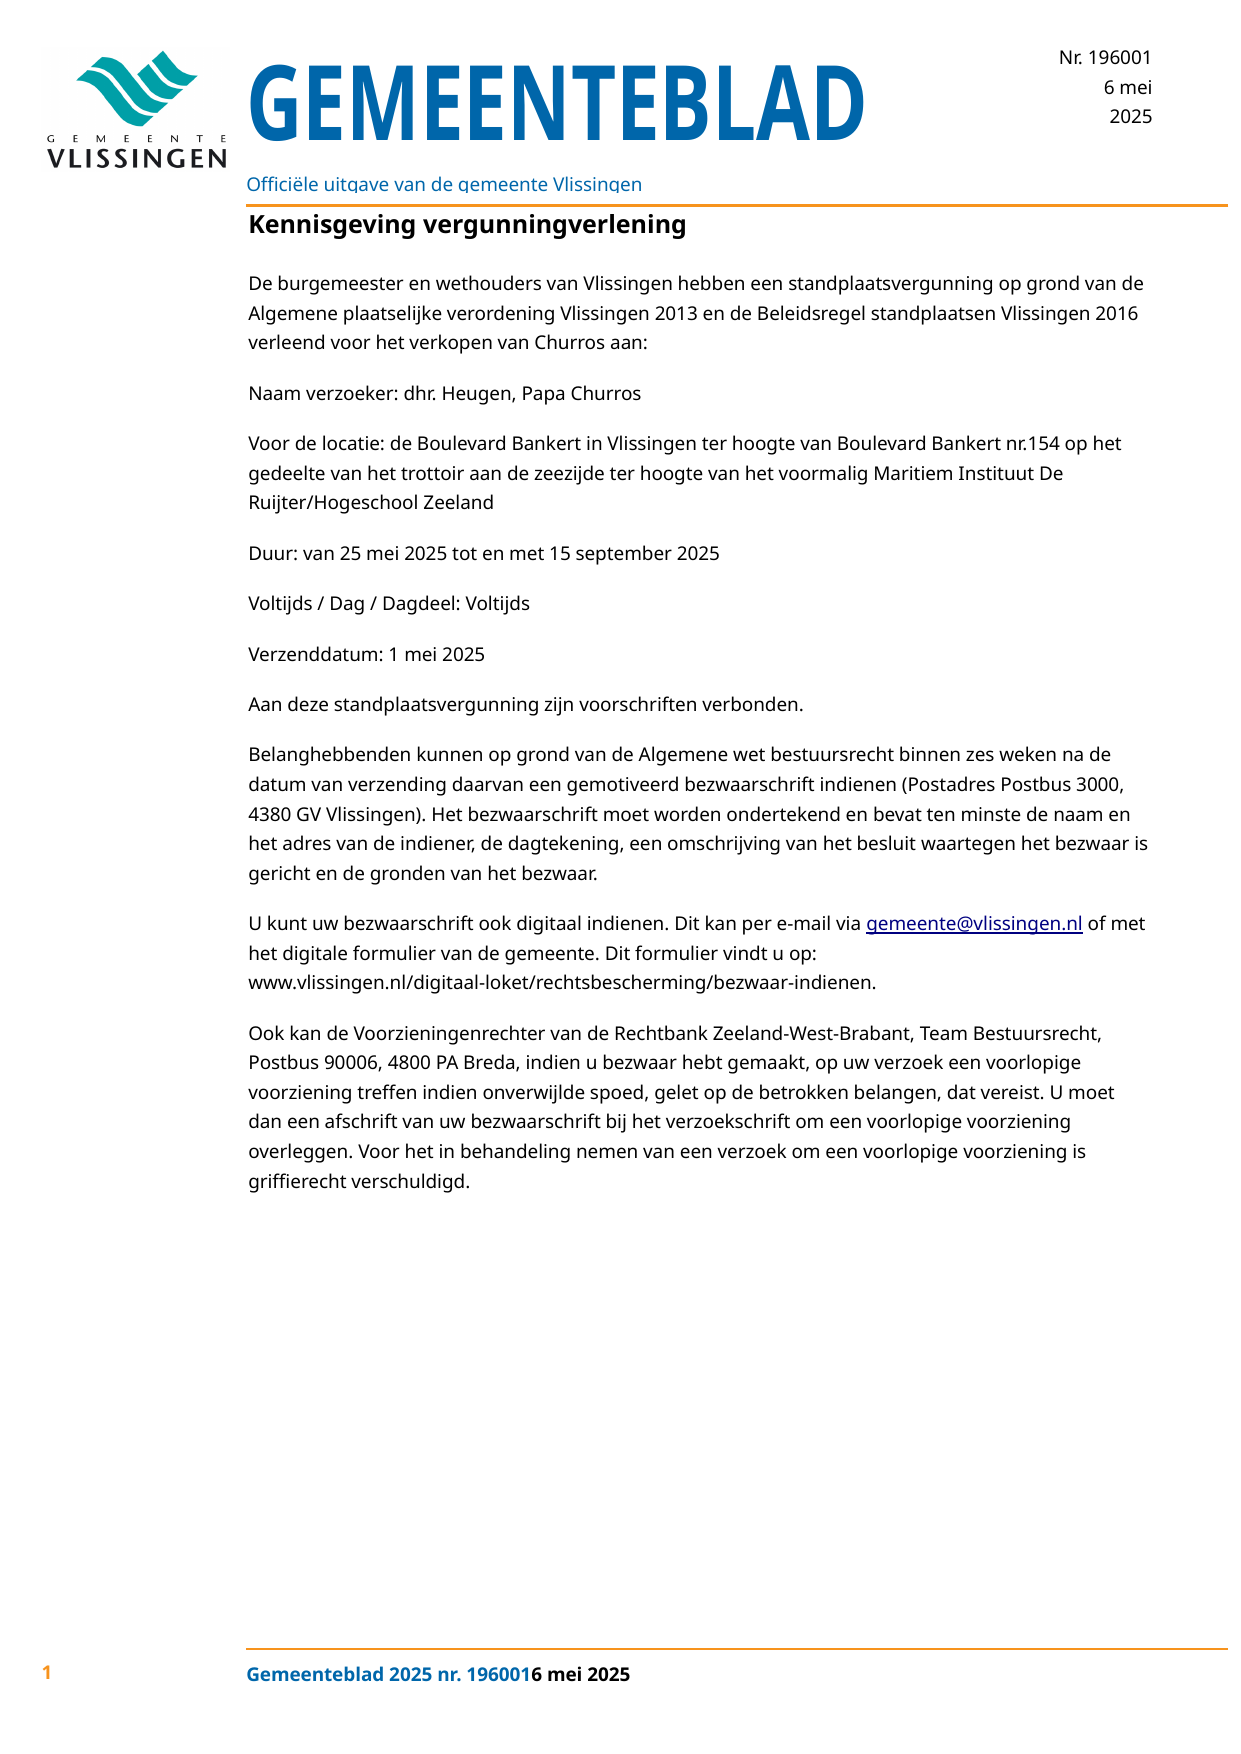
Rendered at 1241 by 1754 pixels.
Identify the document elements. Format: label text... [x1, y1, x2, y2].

text Aan deze standplaatsvergunning zijn voorschriften verbonden. [248, 691, 1152, 717]
text Kennisgeving vergunningverlening [248, 207, 1152, 241]
text Voltijds / Dag / Dagdeel: Voltijds [248, 590, 1152, 616]
text Duur: van 25 mei 2025 tot en met 15 september 2025 [248, 540, 1152, 566]
text U kunt uw bezwaarschrift ook digitaal indienen. Dit kan per e-mail via gemeente@vlissingen.nl of met het digitale formulier van de gemeente. Dit formulier vindt u op: www.vlissingen.nl/digitaal-loket/rechtsbescherming/bezwaar-indienen. [248, 910, 1152, 995]
text Voor de locatie: de Boulevard Bankert in Vlissingen ter hoogte van Boulevard Bankert nr.154 op het gedeelte van het trottoir aan de zeezijde ter hoogte van het voormalig Maritiem Instituut De Ruijter/Hogeschool Zeeland [248, 430, 1152, 515]
text Verzenddatum: 1 mei 2025 [248, 641, 1152, 666]
picture [41, 47, 231, 172]
text Belanghebbenden kunnen op grond van de Algemene wet bestuursrecht binnen zes weken na de datum van verzending daarvan een gemotiveerd bezwaarschrift indienen (Postadres Postbus 3000, 4380 GV Vlissingen). Het bezwaarschrift moet worden ondertekend en bevat ten minste de naam en het adres van de indiener, de dagtekening, een omschrijving van het besluit waartegen het bezwaar is gericht en de gronden van het bezwaar. [248, 742, 1152, 886]
text Naam verzoeker: dhr. Heugen, Papa Churros [248, 380, 1152, 406]
text Ook kan de Voorzieningenrechter van de Rechtbank Zeeland-West-Brabant, Team Bestuursrecht, Postbus 90006, 4800 PA Breda, indien u bezwaar hebt gemaakt, op uw verzoek een voorlopige voorziening treffen indien onverwijlde spoed, gelet op de betrokken belangen, dat vereist. U moet dan een afschrift van uw bezwaarschrift bij het verzoekschrift om een voorlopige voorziening overleggen. Voor het in behandeling nemen van een verzoek om een voorlopige voorziening is griffierecht verschuldigd. [248, 1020, 1152, 1193]
text De burgemeester en wethouders van Vlissingen hebben een standplaatsvergunning op grond van de Algemene plaatselijke verordening Vlissingen 2013 en de Beleidsregel standplaatsen Vlissingen 2016 verleend voor het verkopen van Churros aan: [248, 270, 1152, 355]
